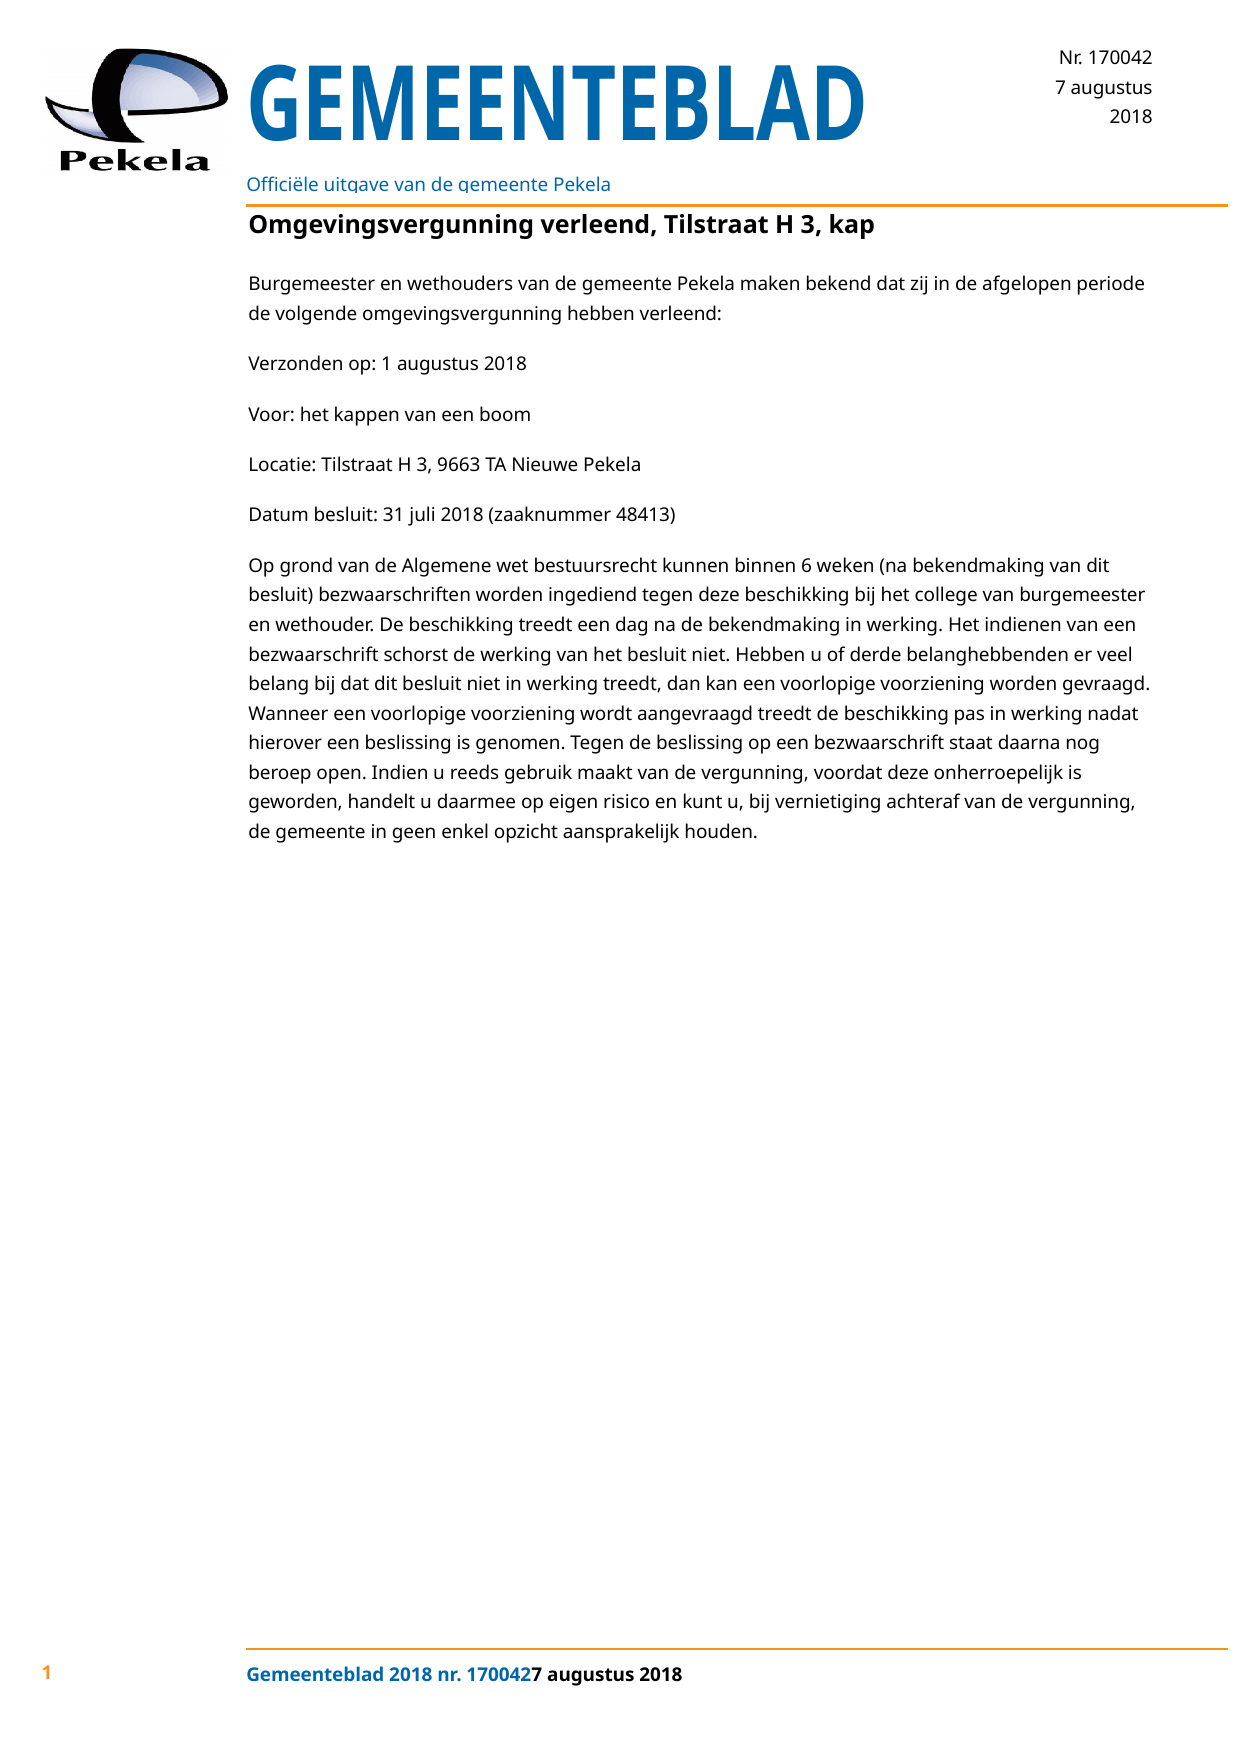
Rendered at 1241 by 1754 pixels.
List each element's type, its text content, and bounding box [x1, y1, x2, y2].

text Voor: het kappen van een boom [248, 401, 1152, 426]
text Op grond van de Algemene wet bestuursrecht kunnen binnen 6 weken (na bekendmaking van dit besluit) bezwaarschriften worden ingediend tegen deze beschikking bij het college van burgemeester en wethouder. De beschikking treedt een dag na de bekendmaking in werking. Het indienen van een bezwaarschrift schorst de werking van het besluit niet. Hebben u of derde belanghebbenden er veel belang bij dat dit besluit niet in werking treedt, dan kan een voorlopige voorziening worden gevraagd. Wanneer een voorlopige voorziening wordt aangevraagd treedt de beschikking pas in werking nadat hierover een beslissing is genomen. Tegen de beslissing op een bezwaarschrift staat daarna nog beroep open. Indien u reeds gebruik maakt van de vergunning, voordat deze onherroepelijk is geworden, handelt u daarmee op eigen risico en kunt u, bij vernietiging achteraf van de vergunning, de gemeente in geen enkel opzicht aansprakelijk houden. [248, 552, 1152, 844]
text Verzonden op: 1 augustus 2018 [248, 350, 1152, 376]
text Datum besluit: 31 juli 2018 (zaaknummer 48413) [248, 502, 1152, 527]
picture [41, 47, 231, 172]
text Omgevingsvergunning verleend, Tilstraat H 3, kap [248, 207, 1152, 241]
text Locatie: Tilstraat H 3, 9663 TA Nieuwe Pekela [248, 451, 1152, 477]
text Burgemeester en wethouders van de gemeente Pekela maken bekend dat zij in de afgelopen periode de volgende omgevingsvergunning hebben verleend: [248, 270, 1152, 326]
